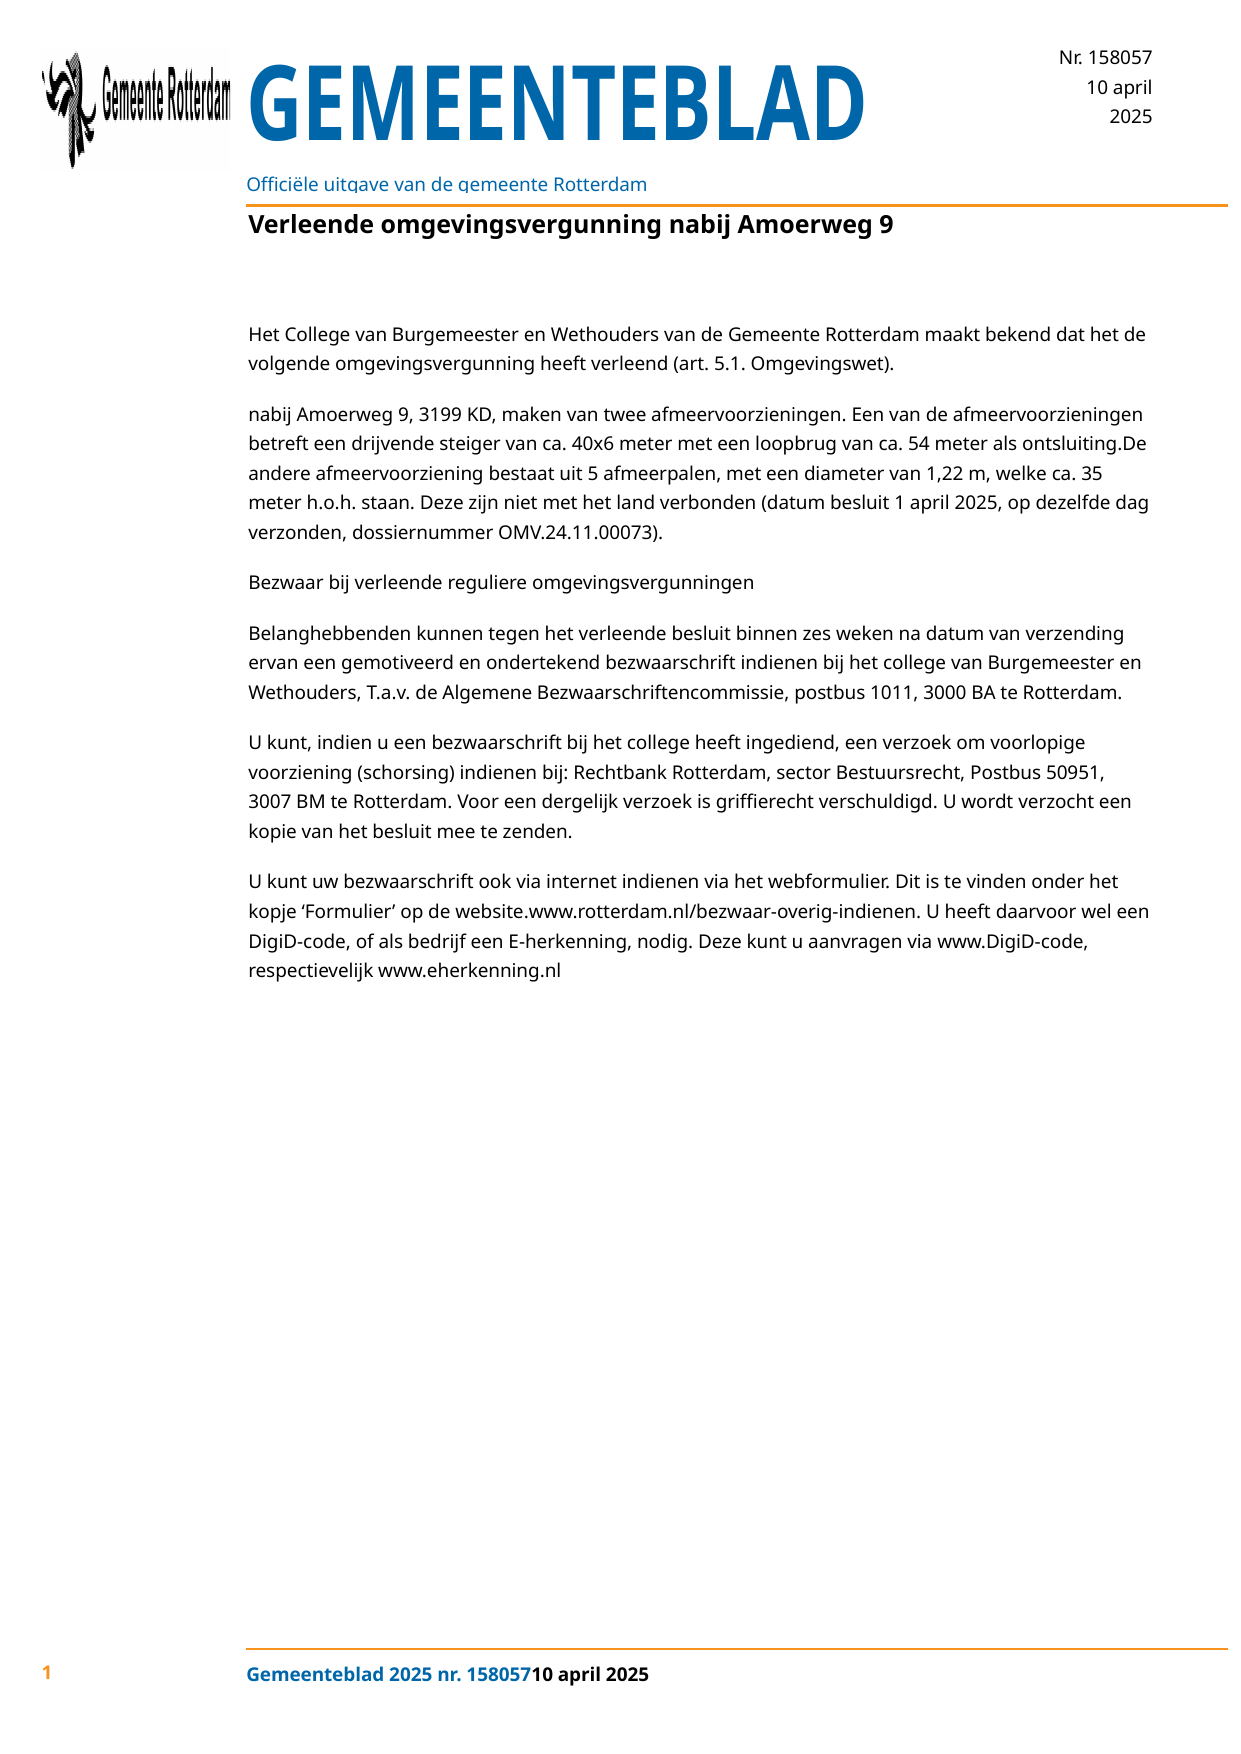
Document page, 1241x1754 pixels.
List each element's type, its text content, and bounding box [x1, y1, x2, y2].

text U kunt, indien u een bezwaarschrift bij het college heeft ingediend, een verzoek om voorlopige voorziening (schorsing) indienen bij: Rechtbank Rotterdam, sector Bestuursrecht, Postbus 50951, 3007 BM te Rotterdam. Voor een dergelijk verzoek is griffierecht verschuldigd. U wordt verzocht een kopie van het besluit mee te zenden. [248, 729, 1152, 844]
text Verleende omgevingsvergunning nabij Amoerweg 9 [248, 207, 1152, 241]
text Het College van Burgemeester en Wethouders van de Gemeente Rotterdam maakt bekend dat het de volgende omgevingsvergunning heeft verleend (art. 5.1. Omgevingswet). [248, 321, 1152, 376]
text Belanghebbenden kunnen tegen het verleende besluit binnen zes weken na datum van verzending ervan een gemotiveerd en ondertekend bezwaarschrift indienen bij het college van Burgemeester en Wethouders, T.a.v. de Algemene Bezwaarschriftencommissie, postbus 1011, 3000 BA te Rotterdam. [248, 620, 1152, 705]
text U kunt uw bezwaarschrift ook via internet indienen via het webformulier. Dit is te vinden onder het kopje ‘Formulier’ op de website.www.rotterdam.nl/bezwaar-overig-indienen. U heeft daarvoor wel een DigiD-code, of als bedrijf een E-herkenning, nodig. Deze kunt u aanvragen via www.DigiD-code, respectievelijk www.eherkenning.nl [248, 869, 1152, 983]
text Bezwaar bij verleende reguliere omgevingsvergunningen [248, 569, 1152, 595]
picture [41, 47, 231, 172]
text nabij Amoerweg 9, 3199 KD, maken van twee afmeervoorzieningen. Een van de afmeervoorzieningen betreft een drijvende steiger van ca. 40x6 meter met een loopbrug van ca. 54 meter als ontsluiting.De andere afmeervoorziening bestaat uit 5 afmeerpalen, met een diameter van 1,22 m, welke ca. 35 meter h.o.h. staan. Deze zijn niet met het land verbonden (datum besluit 1 april 2025, op dezelfde dag verzonden, dossiernummer OMV.24.11.00073). [248, 401, 1152, 545]
